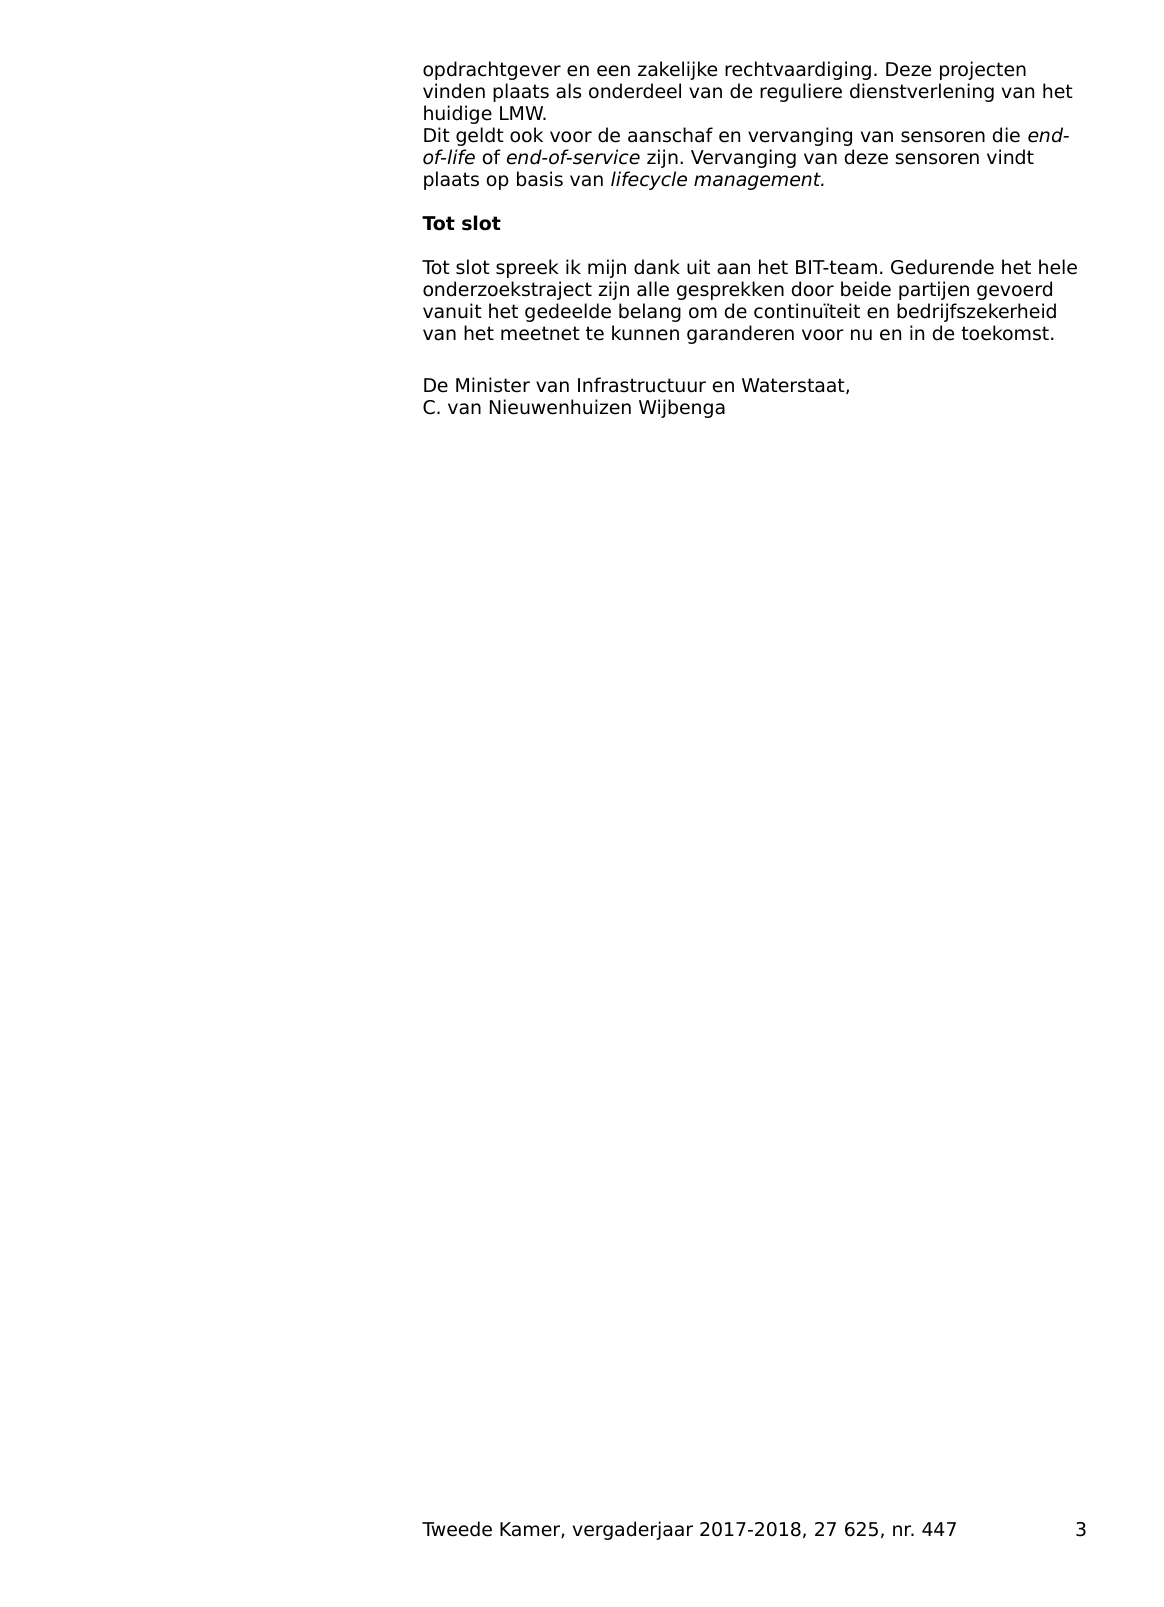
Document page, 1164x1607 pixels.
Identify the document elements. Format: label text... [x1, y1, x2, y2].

text opdrachtgever en een zakelijke rechtvaardiging. Deze projecten vinden plaats als onderdeel van de reguliere dienstverlening van het huidige LMW. [422, 59, 1087, 125]
text Tot slot spreek ik mijn dank uit aan het BIT-team. Gedurende het hele onderzoekstraject zijn alle gesprekken door beide partijen gevoerd vanuit het gedeelde belang om de continuïteit en bedrijfszekerheid van het meetnet te kunnen garanderen voor nu en in de toekomst. [422, 257, 1087, 345]
text Dit geldt ook voor de aanschaf en vervanging van sensoren die end-of-life of end-of-service zijn. Vervanging van deze sensoren vindt plaats op basis van lifecycle management. [422, 125, 1087, 191]
text De Minister van Infrastructuur en Waterstaat, C. van Nieuwenhuizen Wijbenga [422, 375, 1087, 419]
subtitle Tot slot [422, 213, 1087, 235]
